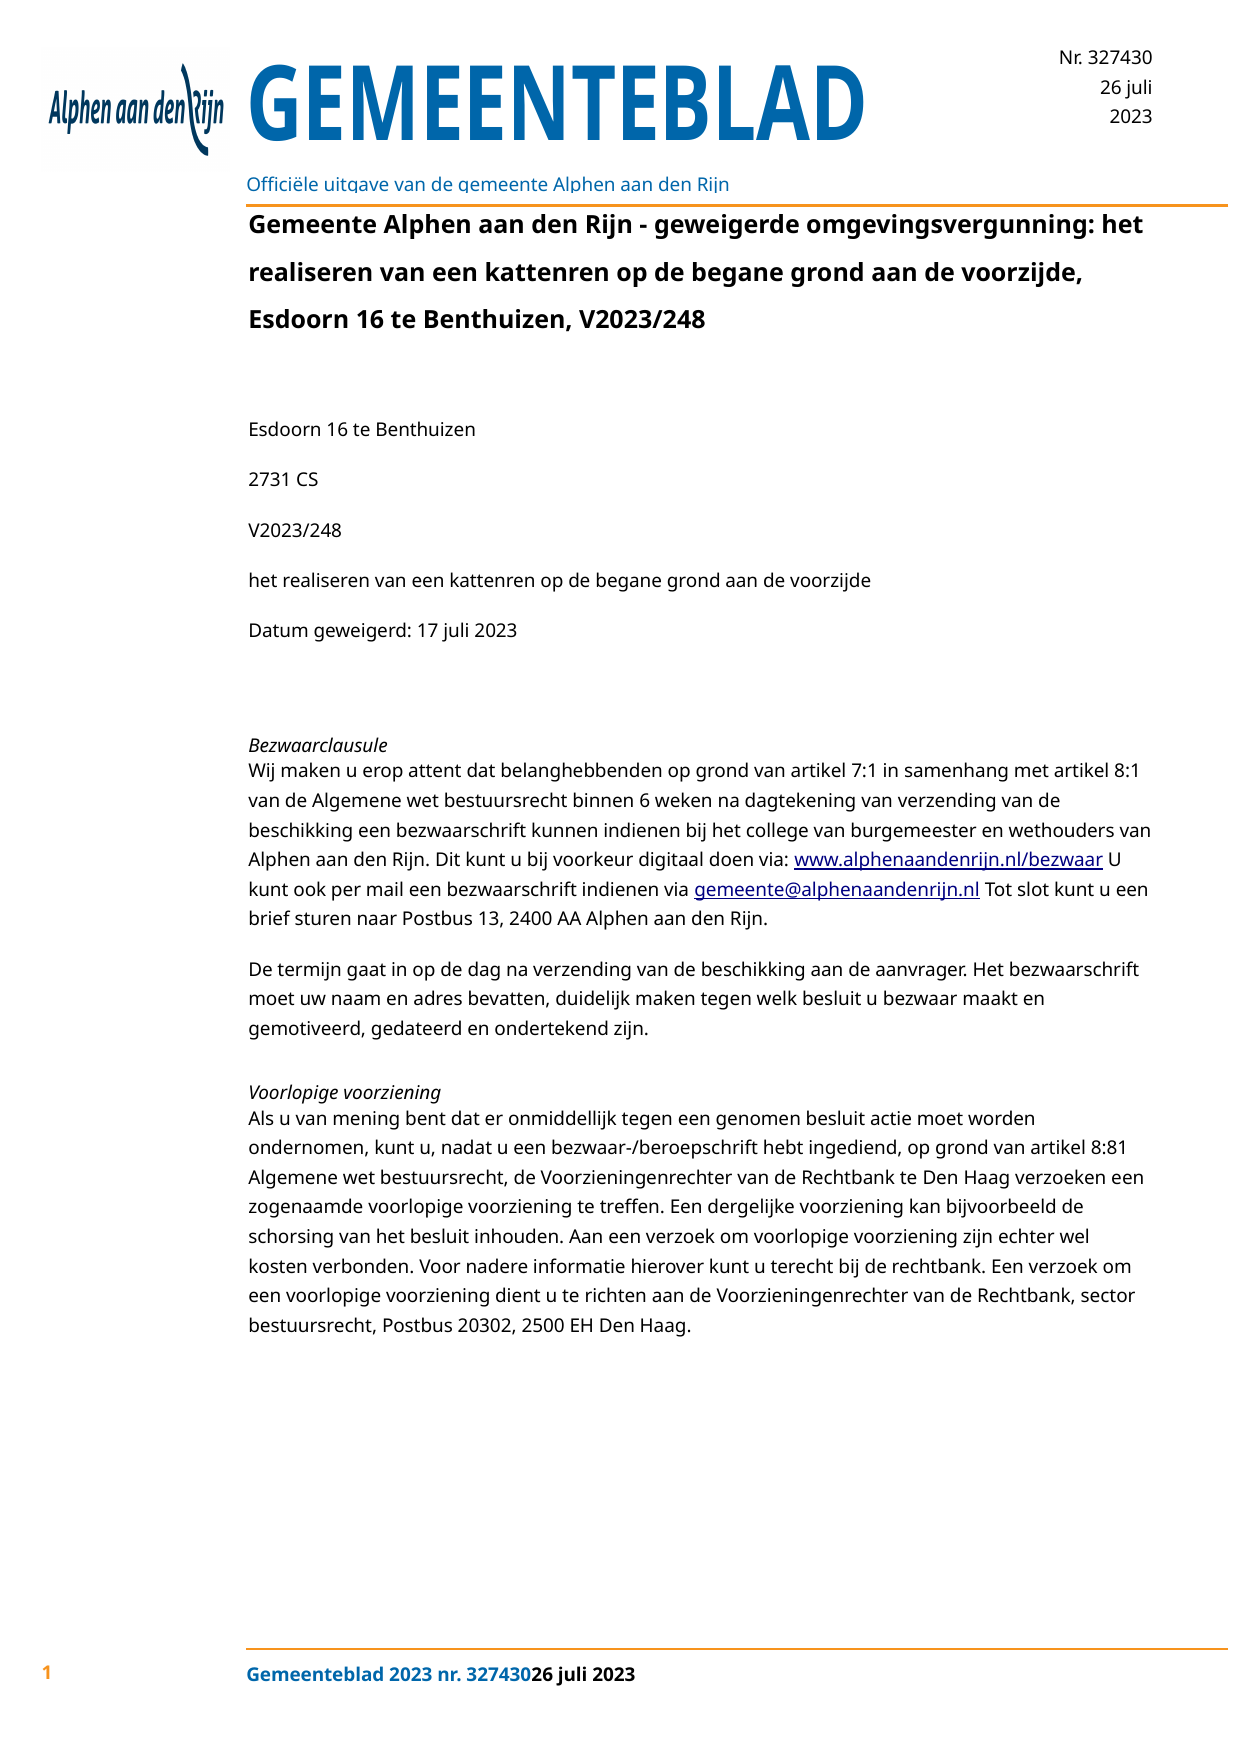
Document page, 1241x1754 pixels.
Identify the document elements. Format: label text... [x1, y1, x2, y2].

text Voorlopige voorziening [248, 1079, 1152, 1105]
picture [41, 47, 231, 172]
text Esdoorn 16 te Benthuizen [248, 416, 1152, 442]
text Bezwaarclausule [248, 732, 1152, 758]
text Gemeente Alphen aan den Rijn - geweigerde omgevingsvergunning: het realiseren van een kattenren op de begane grond aan de voorzijde, Esdoorn 16 te Benthuizen, V2023/248 [248, 207, 1152, 336]
text Wij maken u erop attent dat belanghebbenden op grond van artikel 7:1 in samenhang met artikel 8:1 van de Algemene wet bestuursrecht binnen 6 weken na dagtekening van verzending van de beschikking een bezwaarschrift kunnen indienen bij het college van burgemeester en wethouders van Alphen aan den Rijn. Dit kunt u bij voorkeur digitaal doen via: www.alphenaandenrijn.nl/bezwaar U kunt ook per mail een bezwaarschrift indienen via gemeente@alphenaandenrijn.nl Tot slot kunt u een brief sturen naar Postbus 13, 2400 AA Alphen aan den Rijn. [248, 758, 1152, 931]
text Datum geweigerd: 17 juli 2023 [248, 618, 1152, 643]
text het realiseren van een kattenren op de begane grond aan de voorzijde [248, 567, 1152, 593]
text 2731 CS [248, 466, 1152, 492]
text Als u van mening bent dat er onmiddellijk tegen een genomen besluit actie moet worden ondernomen, kunt u, nadat u een bezwaar-/beroepschrift hebt ingediend, op grond van artikel 8:81 Algemene wet bestuursrecht, de Voorzieningenrechter van de Rechtbank te Den Haag verzoeken een zogenaamde voorlopige voorziening te treffen. Een dergelijke voorziening kan bijvoorbeeld de schorsing van het besluit inhouden. Aan een verzoek om voorlopige voorziening zijn echter wel kosten verbonden. Voor nadere informatie hierover kunt u terecht bij de rechtbank. Een verzoek om een voorlopige voorziening dient u te richten aan de Voorzieningenrechter van de Rechtbank, sector bestuursrecht, Postbus 20302, 2500 EH Den Haag. [248, 1105, 1152, 1338]
text V2023/248 [248, 517, 1152, 542]
text De termijn gaat in op de dag na verzending van de beschikking aan de aanvrager. Het bezwaarschrift moet uw naam en adres bevatten, duidelijk maken tegen welk besluit u bezwaar maakt en gemotiveerd, gedateerd en ondertekend zijn. [248, 956, 1152, 1041]
